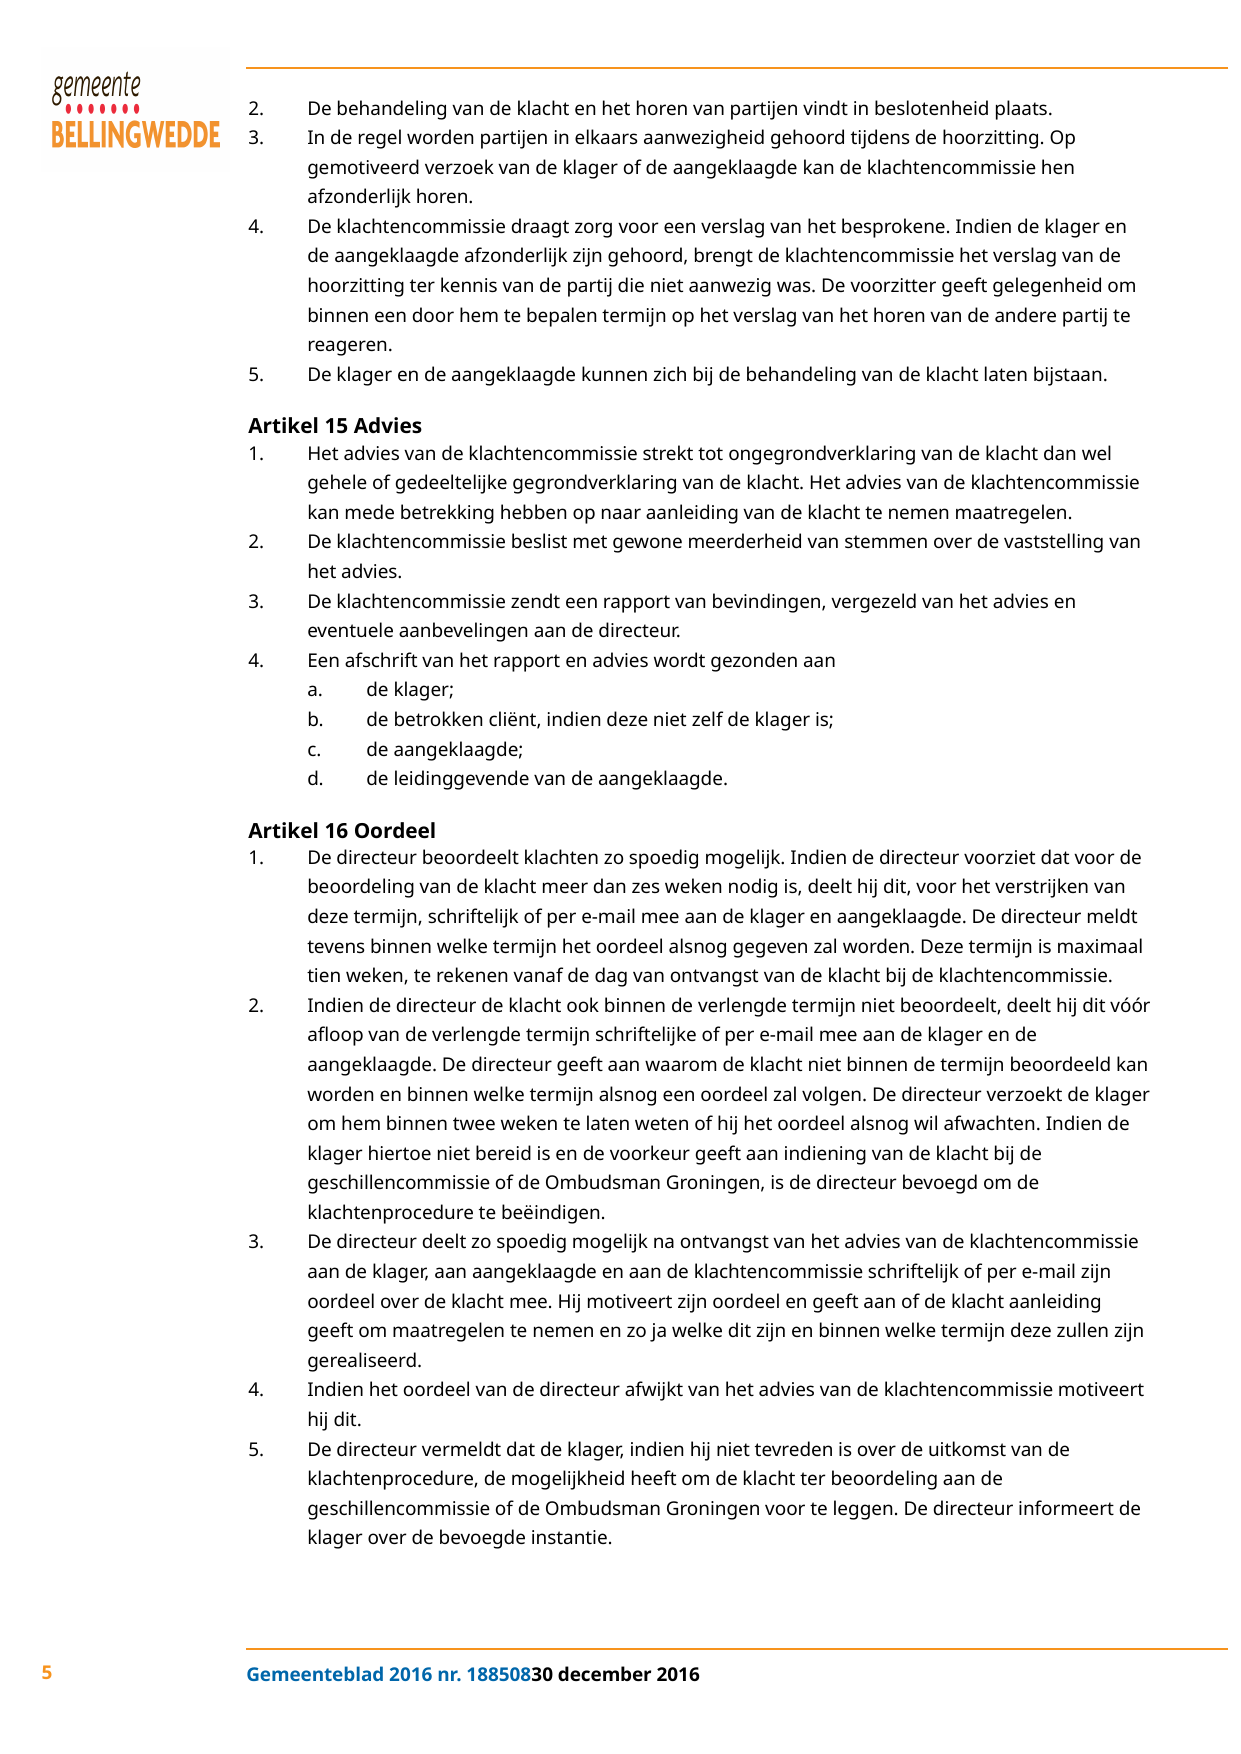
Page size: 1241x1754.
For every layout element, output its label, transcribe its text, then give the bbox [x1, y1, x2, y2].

list De directeur beoordeelt klachten zo spoedig mogelijk. Indien de directeur voorziet dat voor de beoordeling van de klacht meer dan zes weken nodig is, deelt hij dit, voor het verstrijken van deze termijn, schriftelijk of per e-mail mee aan de klager en aangeklaagde. De directeur meldt tevens binnen welke termijn het oordeel alsnog gegeven zal worden. Deze termijn is maximaal tien weken, te rekenen vanaf de dag van ontvangst van de klacht bij de klachtencommissie. [248, 844, 1152, 988]
list Een afschrift van het rapport en advies wordt gezonden aan [248, 647, 1152, 673]
list De directeur deelt zo spoedig mogelijk na ontvangst van het advies van de klachtencommissie aan de klager, aan aangeklaagde en aan de klachtencommissie schriftelijk of per e-mail zijn oordeel over de klacht mee. Hij motiveert zijn oordeel en geeft aan of de klacht aanleiding geeft om maatregelen te nemen en zo ja welke dit zijn en binnen welke termijn deze zullen zijn gerealiseerd. [248, 1229, 1152, 1373]
list Indien de directeur de klacht ook binnen de verlengde termijn niet beoordeelt, deelt hij dit vóór afloop van de verlengde termijn schriftelijke of per e-mail mee aan de klager en de aangeklaagde. De directeur geeft aan waarom de klacht niet binnen de termijn beoordeeld kan worden en binnen welke termijn alsnog een oordeel zal volgen. De directeur verzoekt de klager om hem binnen twee weken te laten weten of hij het oordeel alsnog wil afwachten. Indien de klager hiertoe niet bereid is en de voorkeur geeft aan indiening van de klacht bij de geschillencommissie of de Ombudsman Groningen, is de directeur bevoegd om de klachtenprocedure te beëindigen. [248, 992, 1152, 1225]
text Artikel 15 Advies [248, 411, 1152, 440]
picture [41, 47, 231, 172]
list Het advies van de klachtencommissie strekt tot ongegrondverklaring van de klacht dan wel gehele of gedeeltelijke gegrondverklaring van de klacht. Het advies van de klachtencommissie kan mede betrekking hebben op naar aanleiding van de klacht te nemen maatregelen. [248, 440, 1152, 525]
list De klachtencommissie zendt een rapport van bevindingen, vergezeld van het advies en eventuele aanbevelingen aan de directeur. [248, 588, 1152, 643]
text Artikel 16 Oordeel [248, 816, 1152, 844]
list Indien het oordeel van de directeur afwijkt van het advies van de klachtencommissie motiveert hij dit. [248, 1377, 1152, 1432]
list In de regel worden partijen in elkaars aanwezigheid gehoord tijdens de hoorzitting. Op gemotiveerd verzoek van de klager of de aangeklaagde kan de klachtencommissie hen afzonderlijk horen. [248, 124, 1152, 209]
list de betrokken cliënt, indien deze niet zelf de klager is; [307, 706, 1152, 732]
list De klager en de aangeklaagde kunnen zich bij de behandeling van de klacht laten bijstaan. [248, 361, 1152, 387]
list de leidinggevende van de aangeklaagde. [307, 765, 1152, 791]
list De klachtencommissie draagt zorg voor een verslag van het besprokene. Indien de klager en de aangeklaagde afzonderlijk zijn gehoord, brengt de klachtencommissie het verslag van de hoorzitting ter kennis van de partij die niet aanwezig was. De voorzitter geeft gelegenheid om binnen een door hem te bepalen termijn op het verslag van het horen van de andere partij te reageren. [248, 213, 1152, 357]
list de aangeklaagde; [307, 736, 1152, 761]
list De directeur vermeldt dat de klager, indien hij niet tevreden is over de uitkomst van de klachtenprocedure, de mogelijkheid heeft om de klacht ter beoordeling aan de geschillencommissie of de Ombudsman Groningen voor te leggen. De directeur informeert de klager over de bevoegde instantie. [248, 1436, 1152, 1550]
list De klachtencommissie beslist met gewone meerderheid van stemmen over de vaststelling van het advies. [248, 529, 1152, 584]
list De behandeling van de klacht en het horen van partijen vindt in beslotenheid plaats. [248, 95, 1152, 121]
list de klager; [307, 677, 1152, 702]
